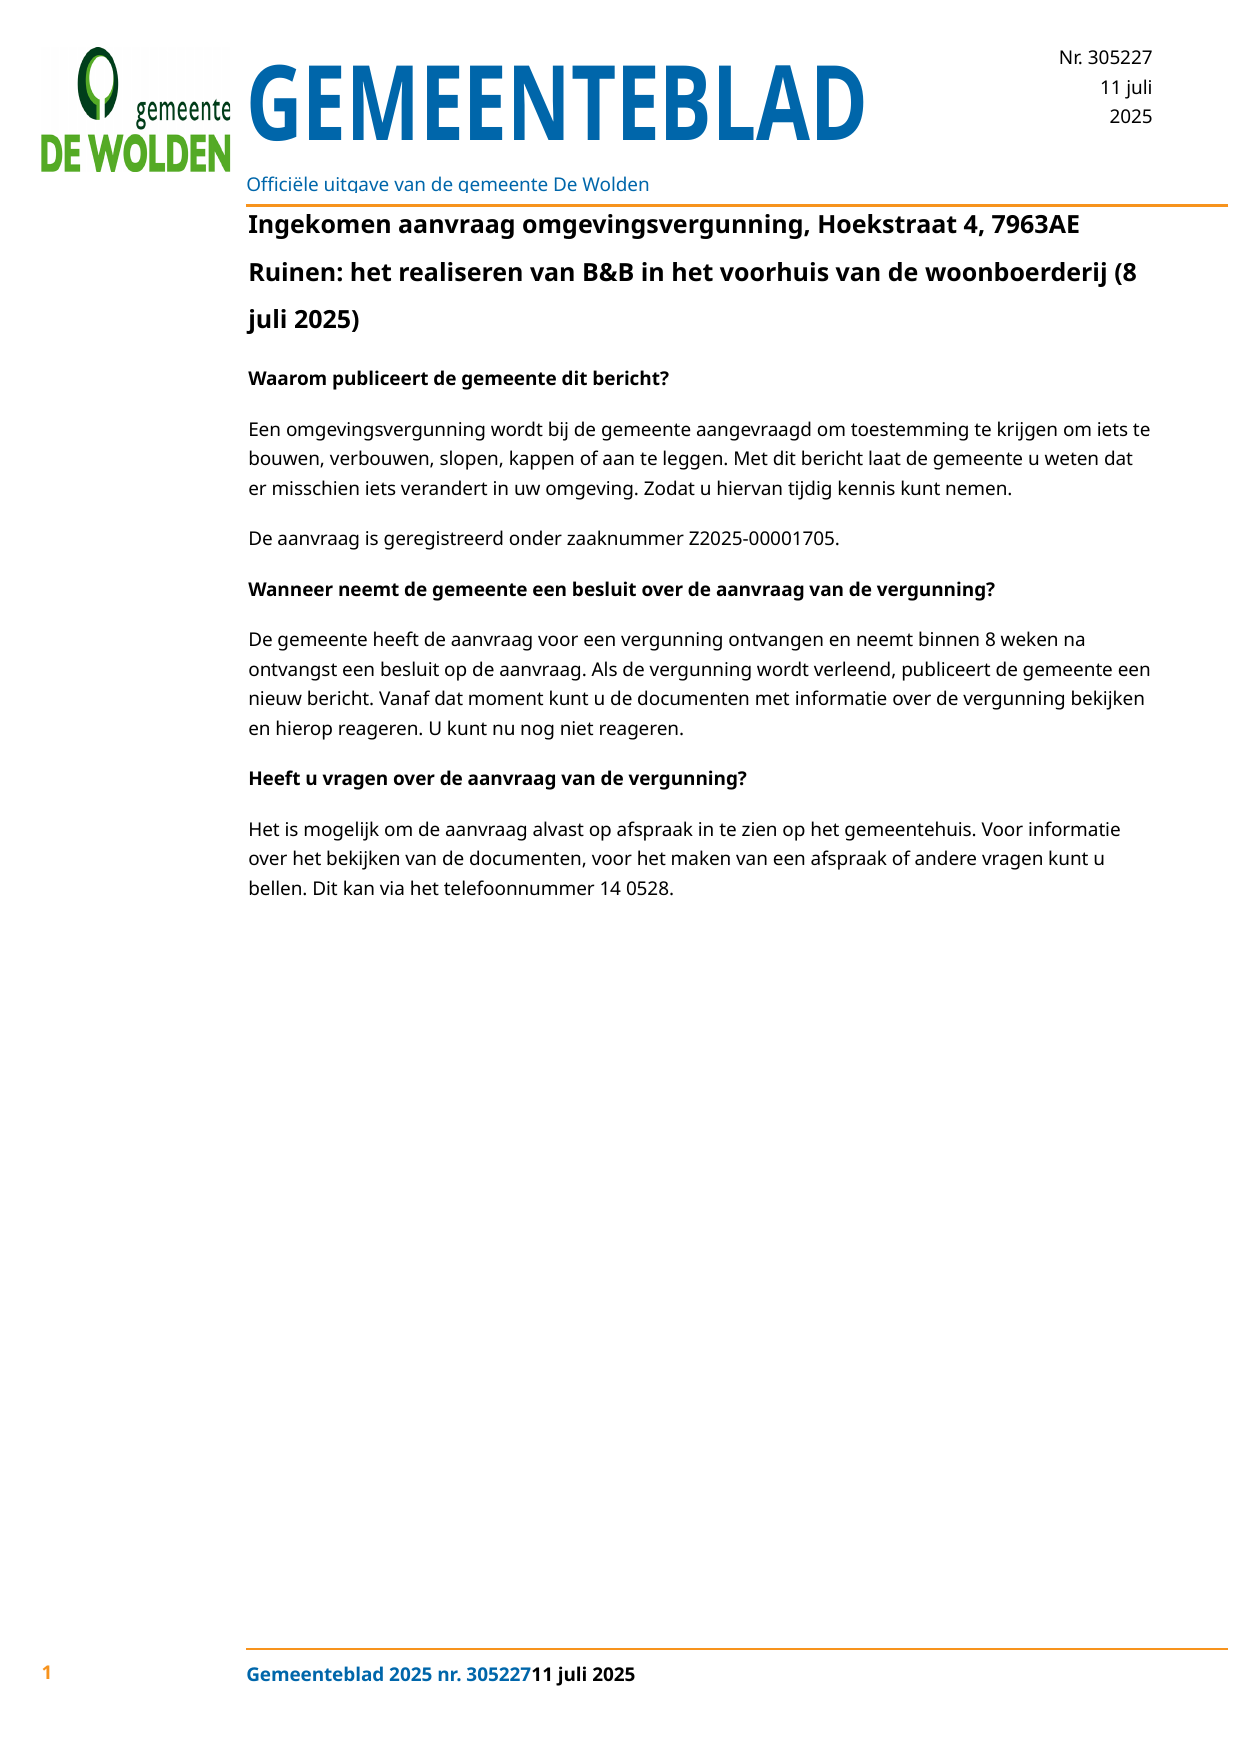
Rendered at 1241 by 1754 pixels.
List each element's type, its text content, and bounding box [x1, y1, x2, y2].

text De aanvraag is geregistreerd onder zaaknummer Z2025-00001705. [248, 526, 1152, 551]
text Ingekomen aanvraag omgevingsvergunning, Hoekstraat 4, 7963AE Ruinen: het realiseren van B&B in het voorhuis van de woonboerderij (8 juli 2025) [248, 207, 1152, 336]
picture [41, 47, 231, 172]
text Het is mogelijk om de aanvraag alvast op afspraak in te zien op het gemeentehuis. Voor informatie over het bekijken van de documenten, voor het maken van een afspraak of andere vragen kunt u bellen. Dit kan via het telefoonnummer 14 0528. [248, 816, 1152, 901]
text Wanneer neemt de gemeente een besluit over de aanvraag van de vergunning? [248, 576, 1152, 602]
text Waarom publiceert de gemeente dit bericht? [248, 366, 1152, 391]
text De gemeente heeft de aanvraag voor een vergunning ontvangen en neemt binnen 8 weken na ontvangst een besluit op de aanvraag. Als de vergunning wordt verleend, publiceert de gemeente een nieuw bericht. Vanaf dat moment kunt u de documenten met informatie over de vergunning bekijken en hierop reageren. U kunt nu nog niet reageren. [248, 626, 1152, 741]
text Heeft u vragen over de aanvraag van de vergunning? [248, 766, 1152, 791]
text Een omgevingsvergunning wordt bij de gemeente aangevraagd om toestemming te krijgen om iets te bouwen, verbouwen, slopen, kappen of aan te leggen. Met dit bericht laat de gemeente u weten dat er misschien iets verandert in uw omgeving. Zodat u hiervan tijdig kennis kunt nemen. [248, 416, 1152, 501]
